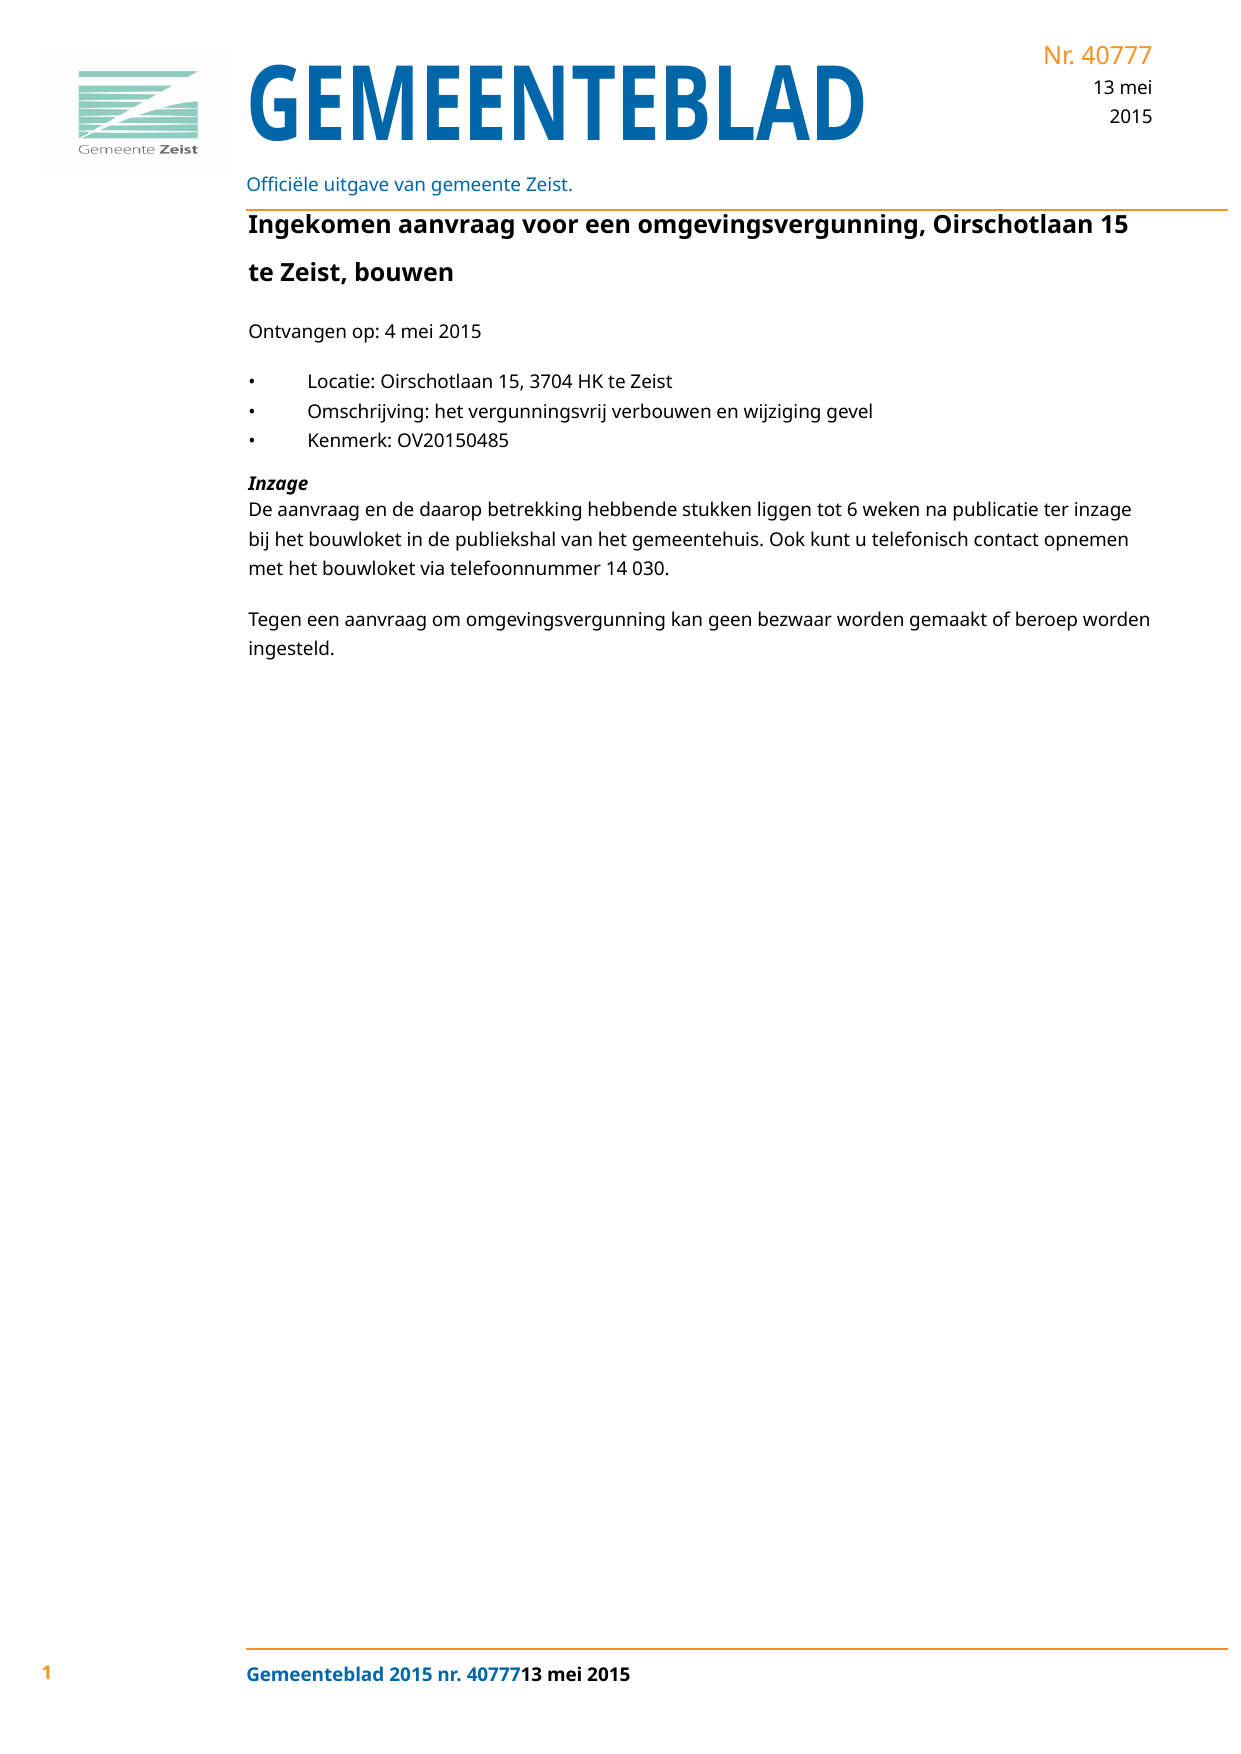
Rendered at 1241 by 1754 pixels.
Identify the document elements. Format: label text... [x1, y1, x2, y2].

text De aanvraag en de daarop betrekking hebbende stukken liggen tot 6 weken na publicatie ter inzage bij het bouwloket in de publiekshal van het gemeentehuis. Ook kunt u telefonisch contact opnemen met het bouwloket via telefoonnummer 14 030. [248, 496, 1152, 581]
list Omschrijving: het vergunningsvrij verbouwen en wijziging gevel [248, 398, 1152, 424]
text Ingekomen aanvraag voor een omgevingsvergunning, Oirschotlaan 15 te Zeist, bouwen [248, 211, 1152, 288]
text Ontvangen op: 4 mei 2015 [248, 318, 1152, 344]
list Kenmerk: OV20150485 [248, 427, 1152, 453]
picture [41, 47, 231, 172]
text Tegen een aanvraag om omgevingsvergunning kan geen bezwaar worden gemaakt of beroep worden ingesteld. [248, 606, 1152, 661]
list Locatie: Oirschotlaan 15, 3704 HK te Zeist [248, 368, 1152, 394]
text Inzage [248, 471, 1152, 496]
